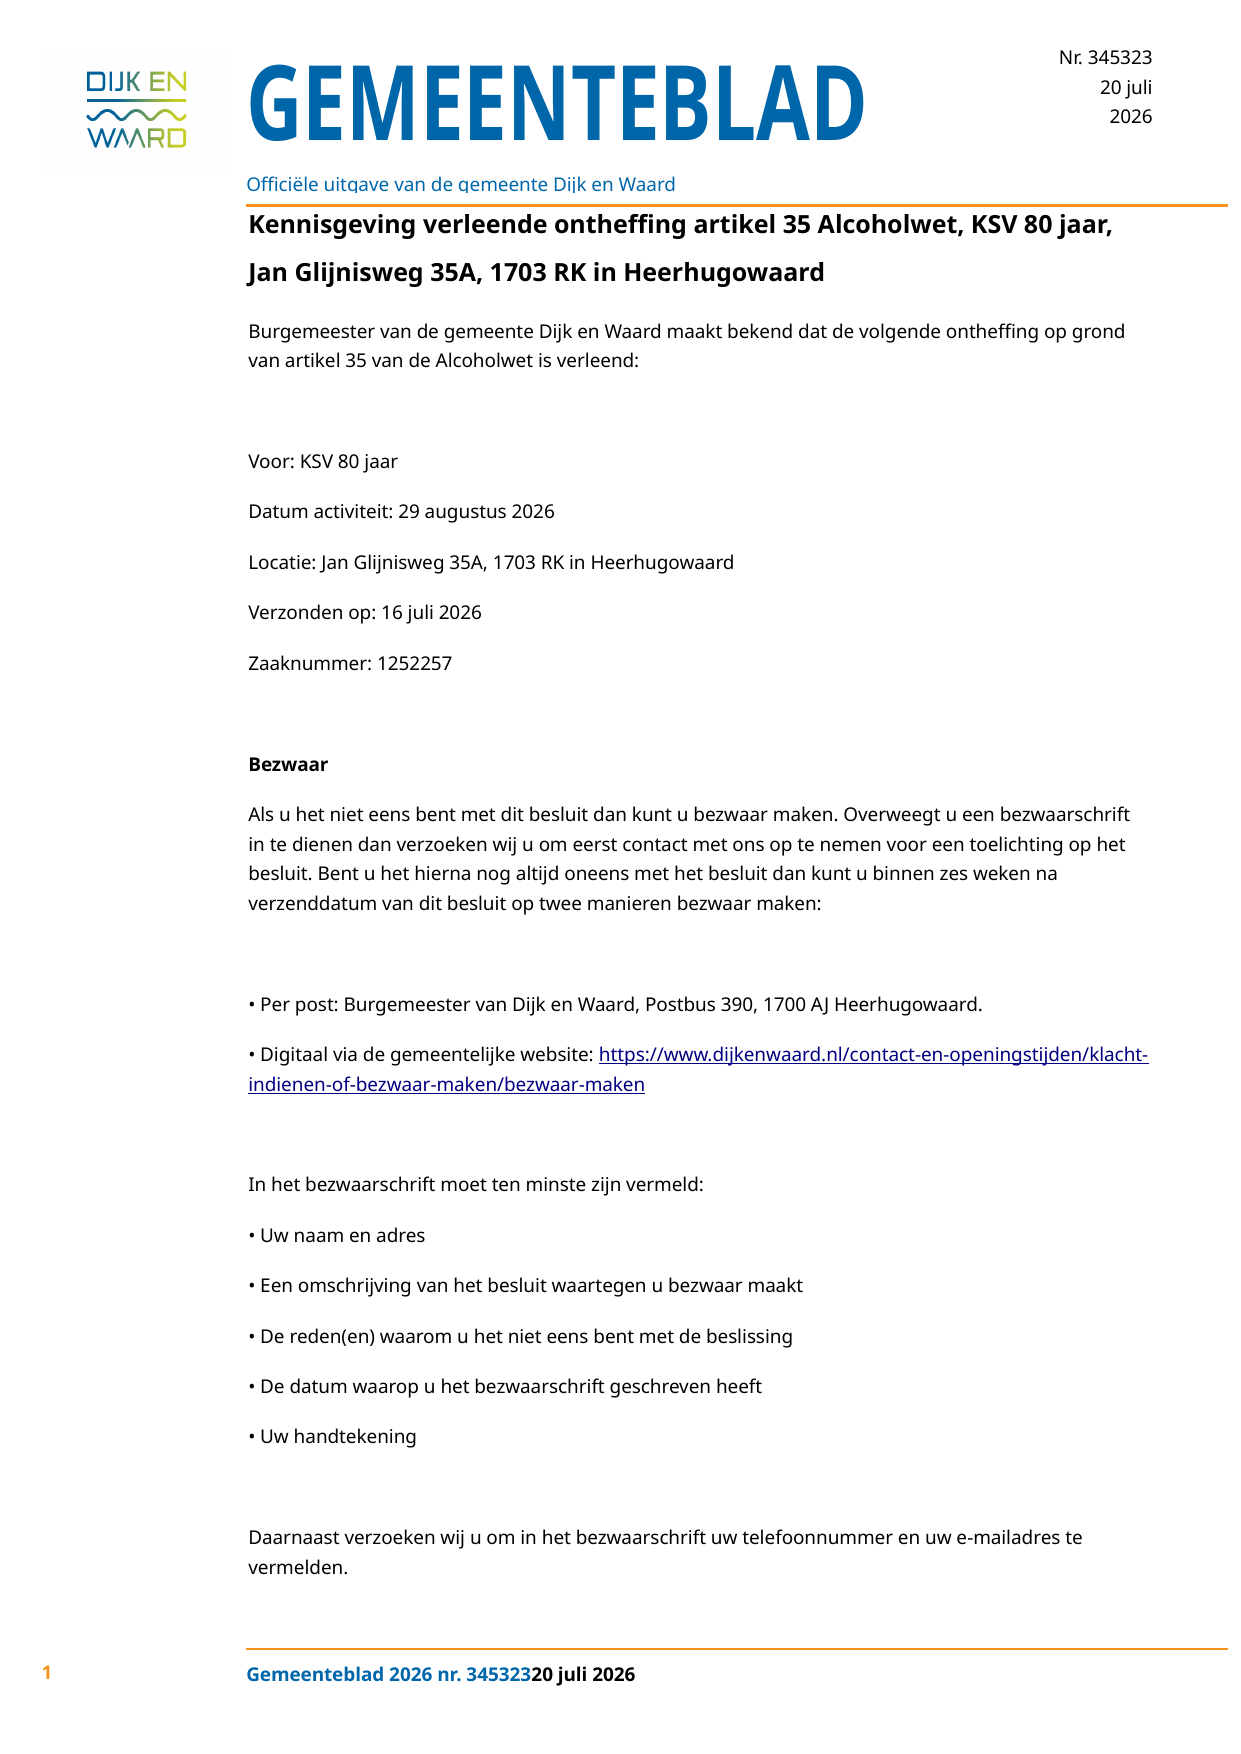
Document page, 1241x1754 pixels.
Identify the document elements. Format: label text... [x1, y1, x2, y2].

text • Digitaal via de gemeentelijke website: https://www.dijkenwaard.nl/contact-en-openingstijden/klacht-indienen-of-bezwaar-maken/bezwaar-maken [248, 1041, 1152, 1097]
text Bezwaar [248, 751, 1152, 777]
text Voor: KSV 80 jaar [248, 448, 1152, 474]
text • De datum waarop u het bezwaarschrift geschreven heeft [248, 1373, 1152, 1399]
text Als u het niet eens bent met dit besluit dan kunt u bezwaar maken. Overweegt u een bezwaarschrift in te dienen dan verzoeken wij u om eerst contact met ons op te nemen voor een toelichting op het besluit. Bent u het hierna nog altijd oneens met het besluit dan kunt u binnen zes weken na verzenddatum van dit besluit op twee manieren bezwaar maken: [248, 801, 1152, 916]
text Burgemeester van de gemeente Dijk en Waard maakt bekend dat de volgende ontheffing op grond van artikel 35 van de Alcoholwet is verleend: [248, 318, 1152, 373]
text • De reden(en) waarom u het niet eens bent met de beslissing [248, 1323, 1152, 1349]
text • Een omschrijving van het besluit waartegen u bezwaar maakt [248, 1272, 1152, 1298]
text • Uw naam en adres [248, 1222, 1152, 1248]
text In het bezwaarschrift moet ten minste zijn vermeld: [248, 1172, 1152, 1197]
text Daarnaast verzoeken wij u om in het bezwaarschrift uw telefoonnummer en uw e-mailadres te vermelden. [248, 1524, 1152, 1580]
text • Uw handtekening [248, 1424, 1152, 1449]
text Kennisgeving verleende ontheffing artikel 35 Alcoholwet, KSV 80 jaar, Jan Glijnisweg 35A, 1703 RK in Heerhugowaard [248, 207, 1152, 288]
text Zaaknummer: 1252257 [248, 650, 1152, 676]
text Verzonden op: 16 juli 2026 [248, 599, 1152, 625]
picture [41, 47, 231, 172]
text Datum activiteit: 29 augustus 2026 [248, 499, 1152, 524]
text Locatie: Jan Glijnisweg 35A, 1703 RK in Heerhugowaard [248, 549, 1152, 575]
text • Per post: Burgemeester van Dijk en Waard, Postbus 390, 1700 AJ Heerhugowaard. [248, 991, 1152, 1017]
